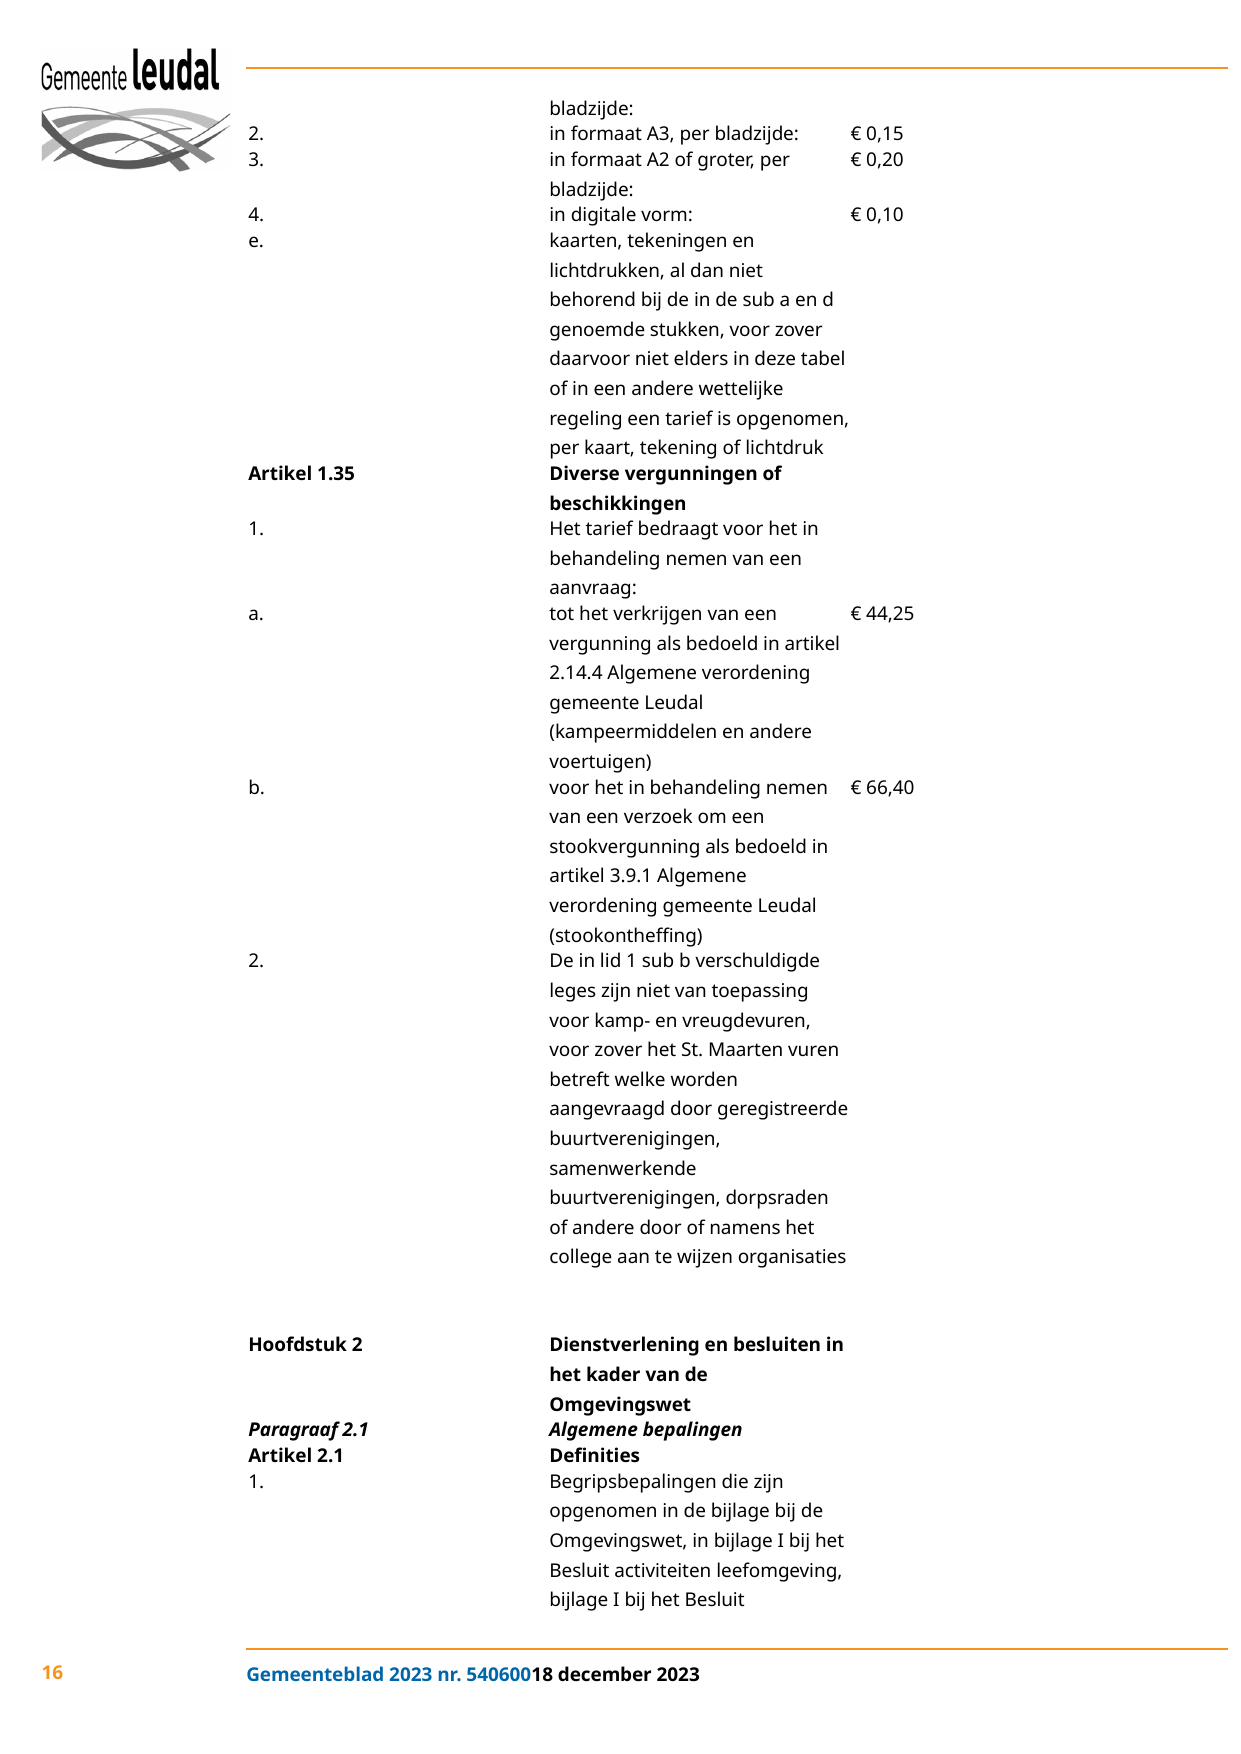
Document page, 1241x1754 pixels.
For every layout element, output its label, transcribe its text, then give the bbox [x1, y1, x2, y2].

table_cell a. [248, 600, 549, 774]
table_cell [850, 1468, 1152, 1612]
table_cell in formaat A2 of groter, per bladzijde: [549, 146, 850, 202]
table_cell € 66,40 [850, 774, 1152, 948]
table_cell Begripsbepalingen die zijn opgenomen in de bijlage bij de Omgevingswet, in bijlage I bij het Besluit activiteiten leefomgeving, bijlage I bij het Besluit [549, 1468, 850, 1612]
table_cell [248, 95, 549, 121]
table_cell Het tarief bedraagt voor het in behandeling nemen van een aanvraag: [549, 515, 850, 600]
table_cell Paragraaf 2.1 [248, 1417, 549, 1442]
table_cell 4. [248, 202, 549, 227]
table_cell € 0,10 [850, 202, 1152, 227]
table_cell € 44,25 [850, 600, 1152, 774]
table_cell Artikel 2.1 [248, 1442, 549, 1468]
table_cell Artikel 1.35 [248, 460, 549, 515]
table_header Dienstverlening en besluiten in het kader van de Omgevingswet [549, 1332, 850, 1417]
table_header [850, 1332, 1152, 1417]
table_header Hoofdstuk 2 [248, 1332, 549, 1417]
table_cell voor het in behandeling nemen van een verzoek om een stookvergunning als bedoeld in artikel 3.9.1 Algemene verordening gemeente Leudal (stookontheffing) [549, 774, 850, 948]
table_cell in digitale vorm: [549, 202, 850, 227]
table_cell € 0,20 [850, 146, 1152, 202]
table_cell Algemene bepalingen [549, 1417, 850, 1442]
table_cell 1. [248, 1468, 549, 1612]
table_cell [850, 460, 1152, 515]
table_cell bladzijde: [549, 95, 850, 121]
table_cell b. [248, 774, 549, 948]
table_cell e. [248, 227, 549, 460]
table_cell [850, 1442, 1152, 1468]
table_cell € 0,15 [850, 121, 1152, 146]
picture [41, 47, 231, 172]
table_cell in formaat A3, per bladzijde: [549, 121, 850, 146]
table_cell [850, 95, 1152, 121]
table_cell 2. [248, 948, 549, 1269]
table_cell [850, 1417, 1152, 1442]
table_cell 3. [248, 146, 549, 202]
table_cell tot het verkrijgen van een vergunning als bedoeld in artikel 2.14.4 Algemene verordening gemeente Leudal (kampeermiddelen en andere voertuigen) [549, 600, 850, 774]
table_cell [850, 515, 1152, 600]
table_cell Diverse vergunningen of beschikkingen [549, 460, 850, 515]
table_cell 2. [248, 121, 549, 146]
table_cell Definities [549, 1442, 850, 1468]
table_cell 1. [248, 515, 549, 600]
table_cell [850, 227, 1152, 460]
table_cell [850, 948, 1152, 1269]
table_cell kaarten, tekeningen en lichtdrukken, al dan niet behorend bij de in de sub a en d genoemde stukken, voor zover daarvoor niet elders in deze tabel of in een andere wettelijke regeling een tarief is opgenomen, per kaart, tekening of lichtdruk [549, 227, 850, 460]
table_cell De in lid 1 sub b verschuldigde leges zijn niet van toepassing voor kamp- en vreugdevuren, voor zover het St. Maarten vuren betreft welke worden aangevraagd door geregistreerde buurtverenigingen, samenwerkende buurtverenigingen, dorpsraden of andere door of namens het college aan te wijzen organisaties [549, 948, 850, 1269]
